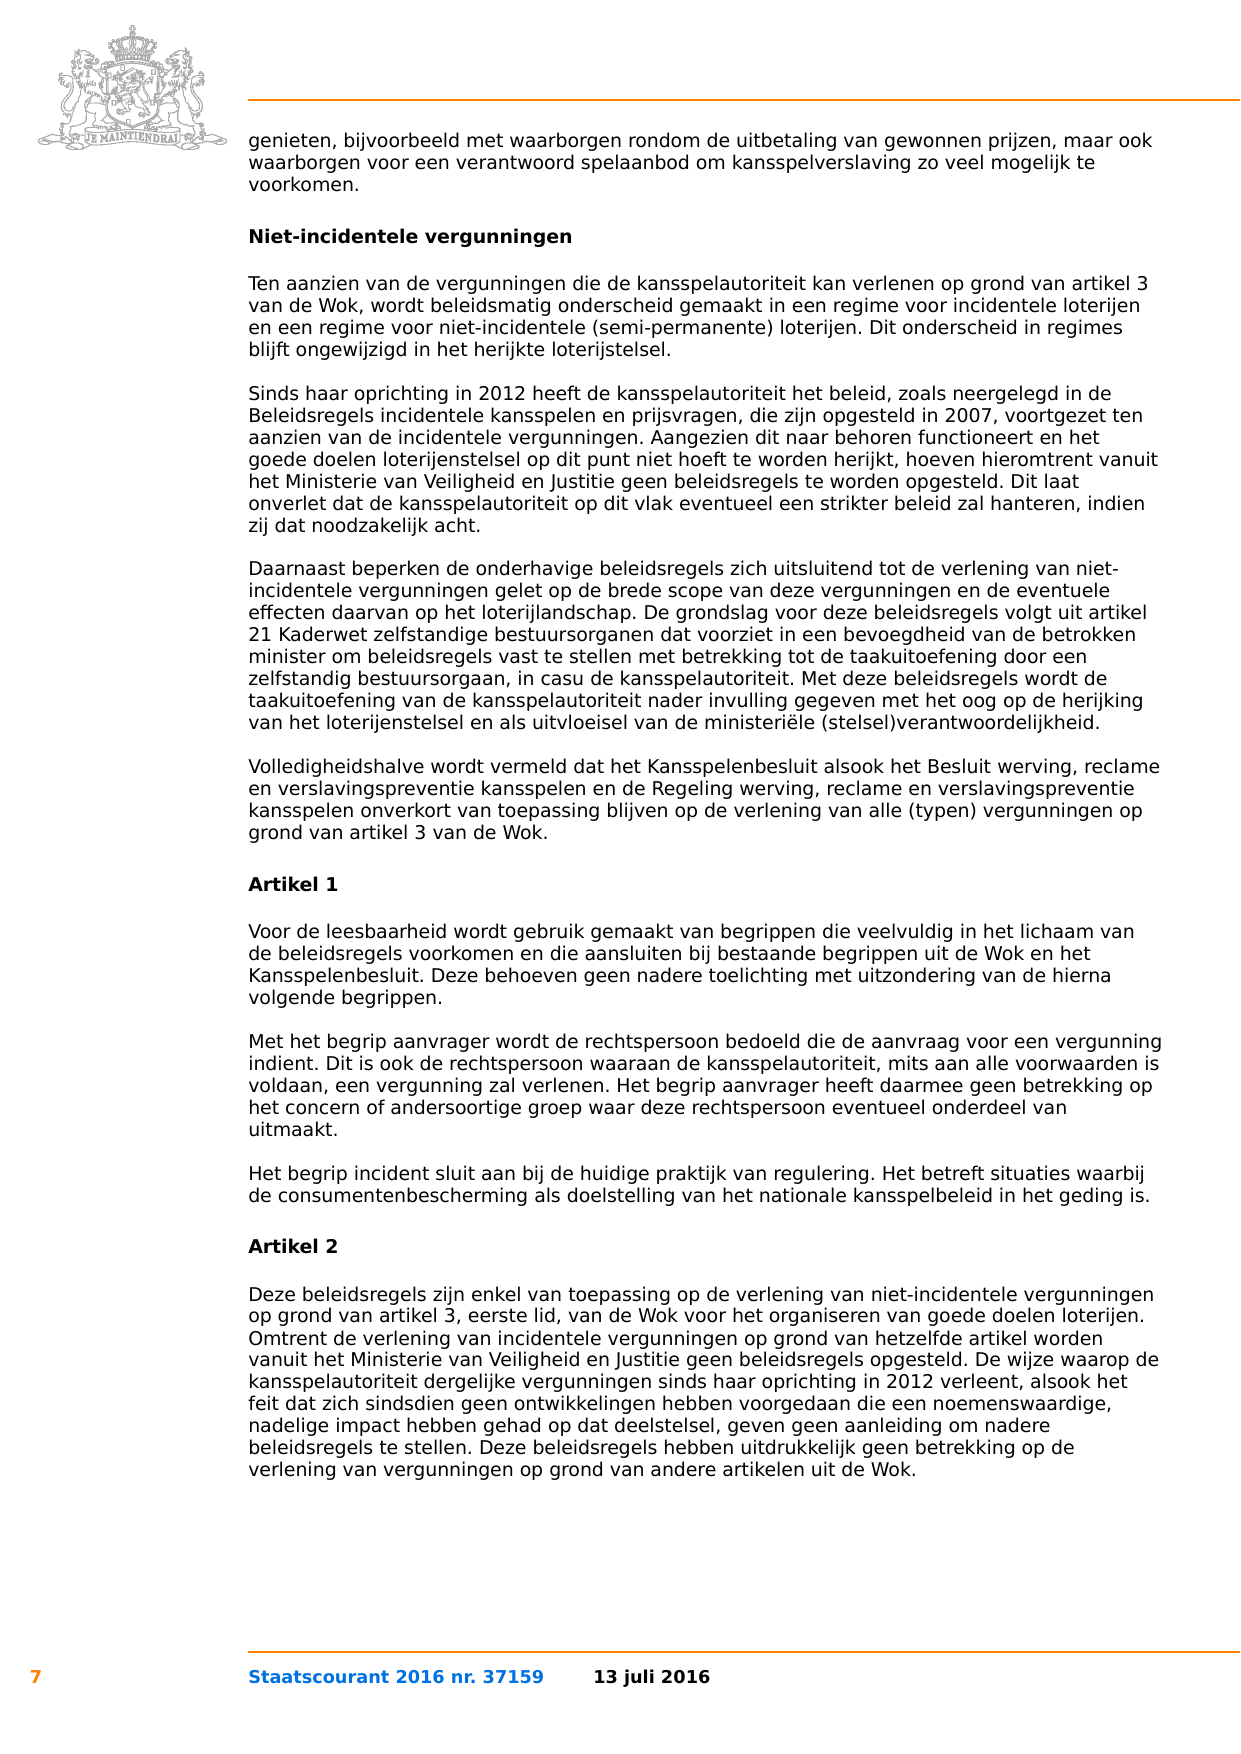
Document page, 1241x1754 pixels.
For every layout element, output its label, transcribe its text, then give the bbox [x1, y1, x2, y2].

text Daarnaast beperken de onderhavige beleidsregels zich uitsluitend tot de verlening van niet-incidentele vergunningen gelet op de brede scope van deze vergunningen en de eventuele effecten daarvan op het loterijlandschap. De grondslag voor deze beleidsregels volgt uit artikel 21 Kaderwet zelfstandige bestuursorganen dat voorziet in een bevoegdheid van de betrokken minister om beleidsregels vast te stellen met betrekking tot de taakuitoefening door een zelfstandig bestuursorgaan, in casu de kansspelautoriteit. Met deze beleidsregels wordt de taakuitoefening van de kansspelautoriteit nader invulling gegeven met het oog op de herijking van het loterijenstelsel en als uitvloeisel van de ministeriële (stelsel)verantwoordelijkheid. [248, 558, 1163, 734]
text genieten, bijvoorbeeld met waarborgen rondom de uitbetaling van gewonnen prijzen, maar ook waarborgen voor een verantwoord spelaanbod om kansspelverslaving zo veel mogelijk te voorkomen. [248, 130, 1163, 196]
subtitle Artikel 1 [248, 874, 1163, 896]
text Voor de leesbaarheid wordt gebruik gemaakt van begrippen die veelvuldig in het lichaam van de beleidsregels voorkomen en die aansluiten bij bestaande begrippen uit de Wok en het Kansspelenbesluit. Deze behoeven geen nadere toelichting met uitzondering van de hierna volgende begrippen. [248, 921, 1163, 1009]
text Het begrip incident sluit aan bij de huidige praktijk van regulering. Het betreft situaties waarbij de consumentenbescherming als doelstelling van het nationale kansspelbeleid in het geding is. [248, 1162, 1163, 1206]
text Ten aanzien van de vergunningen die de kansspelautoriteit kan verlenen op grond van artikel 3 van de Wok, wordt beleidsmatig onderscheid gemaakt in een regime voor incidentele loterijen en een regime voor niet-incidentele (semi-permanente) loterijen. Dit onderscheid in regimes blijft ongewijzigd in het herijkte loterijstelsel. [248, 273, 1163, 361]
text Sinds haar oprichting in 2012 heeft de kansspelautoriteit het beleid, zoals neergelegd in de Beleidsregels incidentele kansspelen en prijsvragen, die zijn opgesteld in 2007, voortgezet ten aanzien van de incidentele vergunningen. Aangezien dit naar behoren functioneert en het goede doelen loterijenstelsel op dit punt niet hoeft te worden herijkt, hoeven hieromtrent vanuit het Ministerie van Veiligheid en Justitie geen beleidsregels te worden opgesteld. Dit laat onverlet dat de kansspelautoriteit op dit vlak eventueel een strikter beleid zal hanteren, indien zij dat noodzakelijk acht. [248, 383, 1163, 536]
text Met het begrip aanvrager wordt de rechtspersoon bedoeld die de aanvraag voor een vergunning indient. Dit is ook de rechtspersoon waaraan de kansspelautoriteit, mits aan alle voorwaarden is voldaan, een vergunning zal verlenen. Het begrip aanvrager heeft daarmee geen betrekking op het concern of andersoortige groep waar deze rechtspersoon eventueel onderdeel van uitmaakt. [248, 1031, 1163, 1141]
text Volledigheidshalve wordt vermeld dat het Kansspelenbesluit alsook het Besluit werving, reclame en verslavingspreventie kansspelen en de Regeling werving, reclame en verslavingspreventie kansspelen onverkort van toepassing blijven op de verlening van alle (typen) vergunningen op grond van artikel 3 van de Wok. [248, 756, 1163, 844]
text Deze beleidsregels zijn enkel van toepassing op de verlening van niet-incidentele vergunningen op grond van artikel 3, eerste lid, van de Wok voor het organiseren van goede doelen loterijen. Omtrent de verlening van incidentele vergunningen op grond van hetzelfde artikel worden vanuit het Ministerie van Veiligheid en Justitie geen beleidsregels opgesteld. De wijze waarop de kansspelautoriteit dergelijke vergunningen sinds haar oprichting in 2012 verleent, alsook het feit dat zich sindsdien geen ontwikkelingen hebben voorgedaan die een noemenswaardige, nadelige impact hebben gehad op dat deelstelsel, geven geen aanleiding om nadere beleidsregels te stellen. Deze beleidsregels hebben uitdrukkelijk geen betrekking op de verlening van vergunningen op grond van andere artikelen uit de Wok. [248, 1283, 1163, 1481]
subtitle Niet-incidentele vergunningen [248, 226, 1163, 248]
subtitle Artikel 2 [248, 1236, 1163, 1258]
picture [38, 25, 227, 150]
